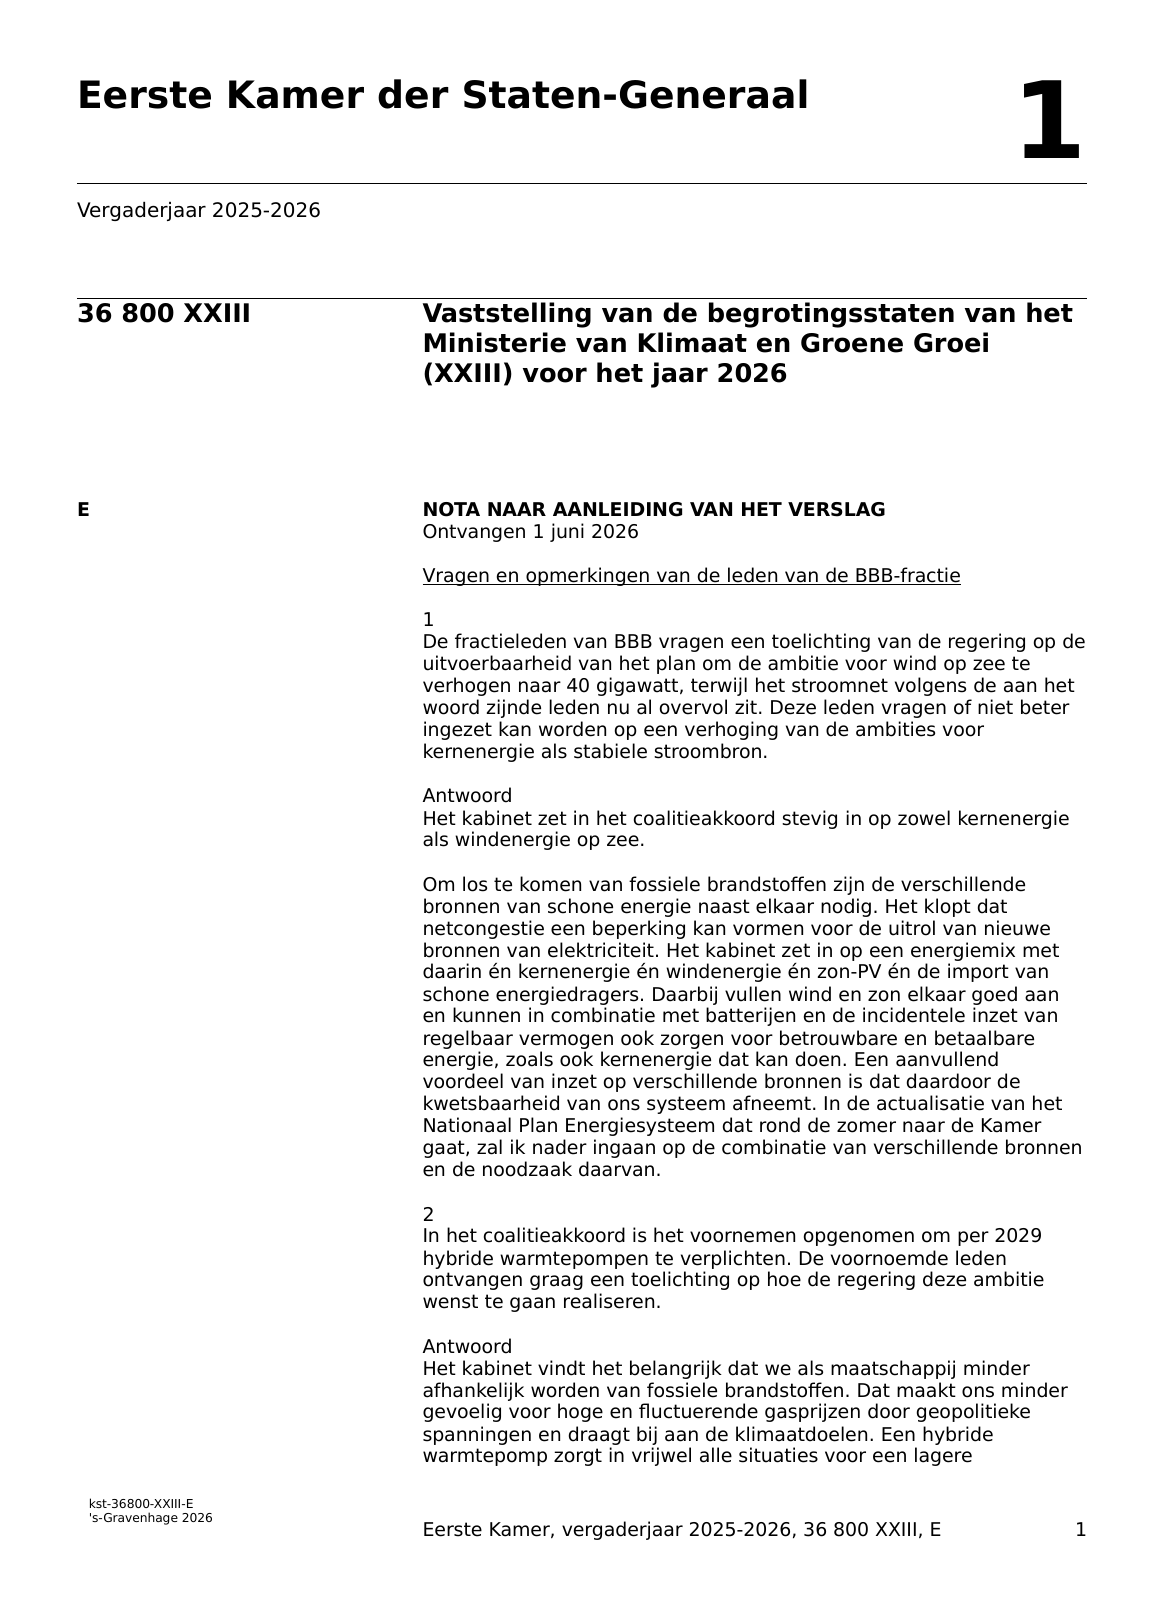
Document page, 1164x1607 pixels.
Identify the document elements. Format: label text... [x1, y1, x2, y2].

subtitle E NOTA NAAR AANLEIDING VAN HET VERSLAG [77, 499, 1087, 521]
text Om los te komen van fossiele brandstoffen zijn de verschillende bronnen van schone energie naast elkaar nodig. Het klopt dat netcongestie een beperking kan vormen voor de uitrol van nieuwe bronnen van elektriciteit. Het kabinet zet in op een energiemix met daarin én kernenergie én windenergie én zon-PV én de import van schone energiedragers. Daarbij vullen wind en zon elkaar goed aan en kunnen in combinatie met batterijen en de incidentele inzet van regelbaar vermogen ook zorgen voor betrouwbare en betaalbare energie, zoals ook kernenergie dat kan doen. Een aanvullend voordeel van inzet op verschillende bronnen is dat daardoor de kwetsbaarheid van ons systeem afneemt. In de actualisatie van het Nationaal Plan Energiesysteem dat rond de zomer naar de Kamer gaat, zal ik nader ingaan op de combinatie van verschillende bronnen en de noodzaak daarvan. [422, 873, 1087, 1181]
text Ontvangen 1 juni 2026 [422, 521, 1087, 543]
subtitle Vragen en opmerkingen van de leden van de BBB-fractie [422, 565, 1087, 587]
text kst-36800-XXIII-E [88, 1497, 323, 1511]
text 2 [422, 1203, 1087, 1225]
text Het kabinet vindt het belangrijk dat we als maatschappij minder afhankelijk worden van fossiele brandstoffen. Dat maakt ons minder gevoelig voor hoge en fluctuerende gasprijzen door geopolitieke spanningen en draagt bij aan de klimaatdoelen. Een hybride warmtepomp zorgt in vrijwel alle situaties voor een lagere [422, 1357, 1087, 1467]
table_cell Vergaderjaar 2025-2026 [77, 184, 1087, 298]
table_header 1 [886, 59, 1087, 183]
subtitle 36 800 XXIII Vaststelling van de begrotingsstaten van het Ministerie van Klimaat en Groene Groei (XXIII) voor het jaar 2026 [77, 299, 1087, 388]
text Antwoord [422, 785, 1087, 807]
text In het coalitieakkoord is het voornemen opgenomen om per 2029 hybride warmtepompen te verplichten. De voornoemde leden ontvangen graag een toelichting op hoe de regering deze ambitie wenst te gaan realiseren. [422, 1225, 1087, 1313]
text Het kabinet zet in het coalitieakkoord stevig in op zowel kernenergie als windenergie op zee. [422, 807, 1087, 851]
text 1 [422, 609, 1087, 631]
text De fractieleden van BBB vragen een toelichting van de regering op de uitvoerbaarheid van het plan om de ambitie voor wind op zee te verhogen naar 40 gigawatt, terwijl het stroomnet volgens de aan het woord zijnde leden nu al overvol zit. Deze leden vragen of niet beter ingezet kan worden op een verhoging van de ambities voor kernenergie als stabiele stroombron. [422, 631, 1087, 763]
text 's-Gravenhage 2026 [88, 1511, 323, 1525]
table_header Eerste Kamer der Staten-Generaal [77, 59, 886, 183]
text Antwoord [422, 1336, 1087, 1357]
